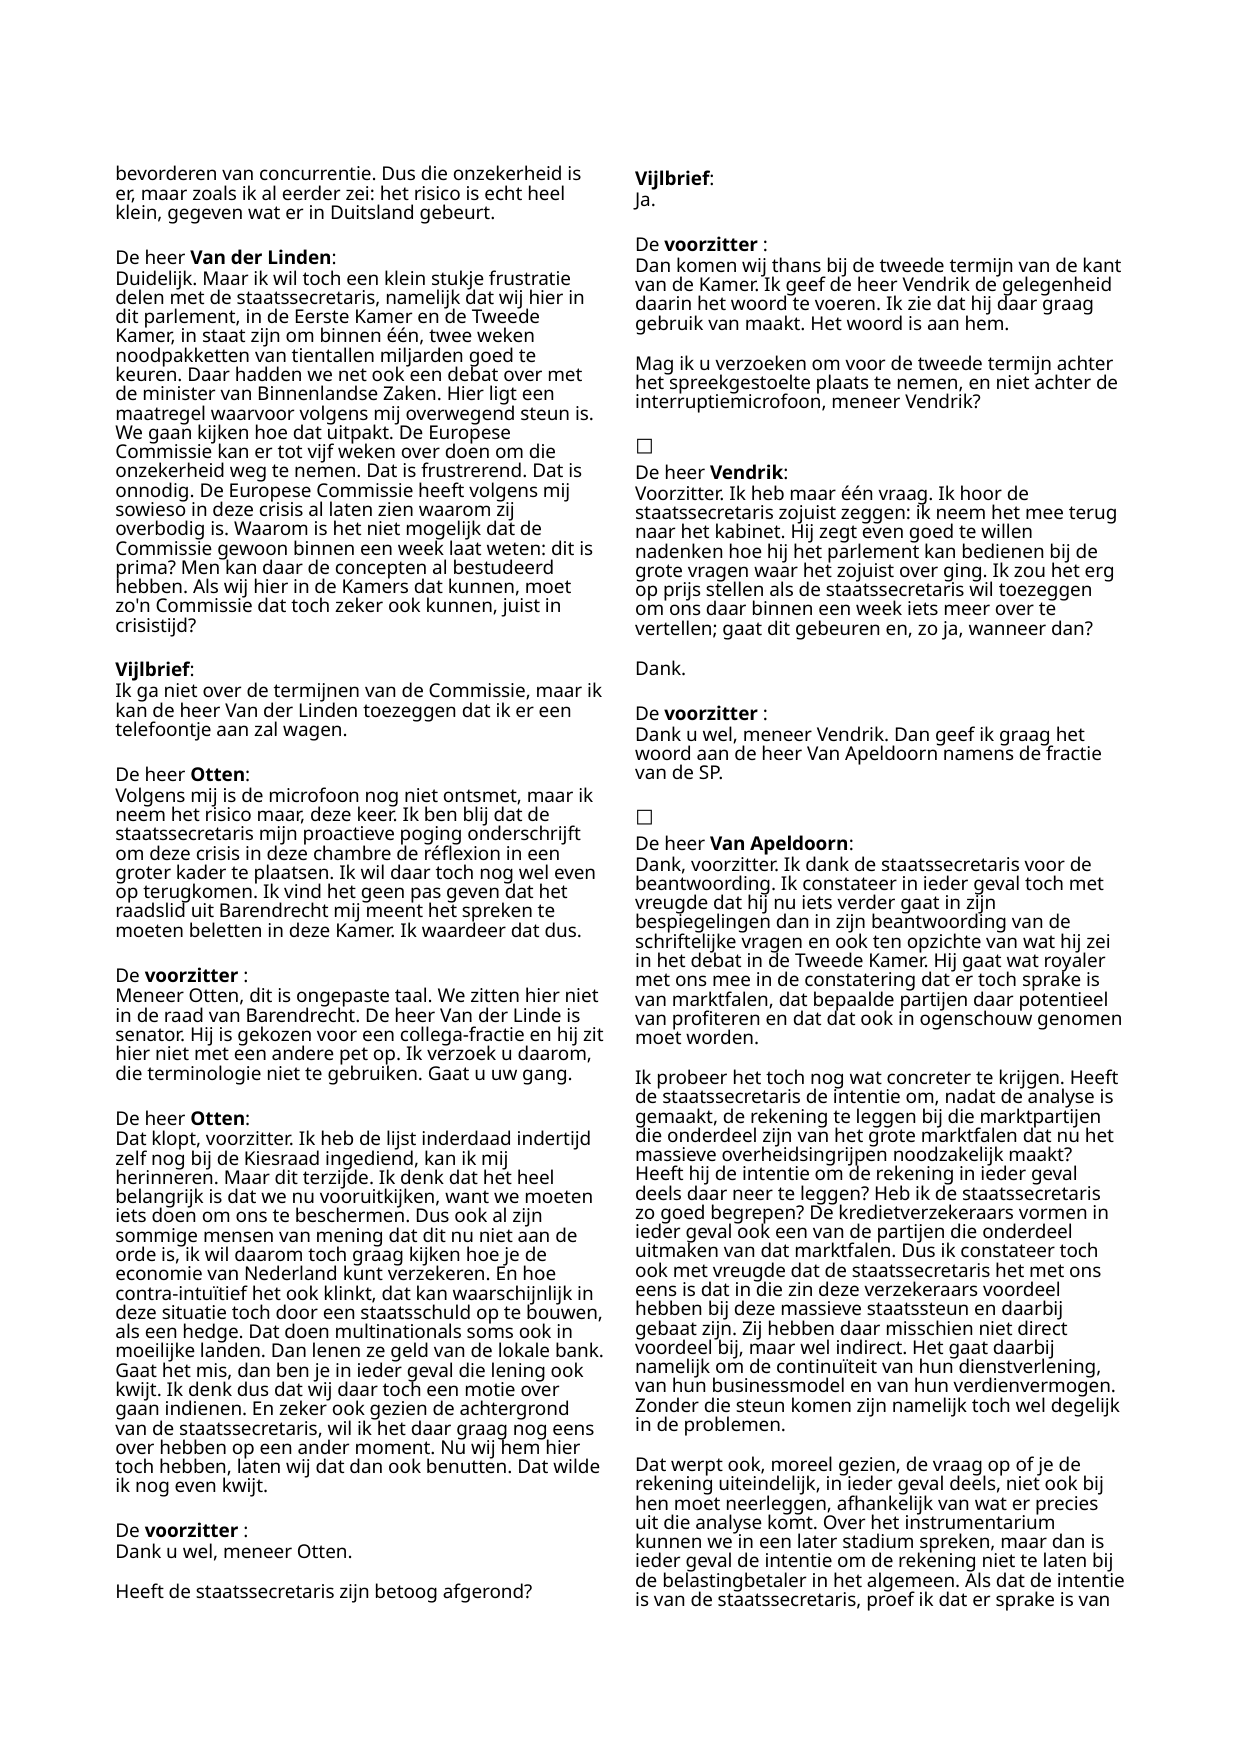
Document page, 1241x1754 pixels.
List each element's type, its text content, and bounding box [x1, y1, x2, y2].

text De voorzitter : [115, 962, 605, 987]
text De heer Van Apeldoorn: [635, 830, 1125, 856]
text Dank, voorzitter. Ik dank de staatssecretaris voor de beantwoording. Ik constateer in ieder geval toch met vreugde dat hij nu iets verder gaat in zijn bespiegelingen dan in zijn beantwoording van de schriftelijke vragen en ook ten opzichte van wat hij zei in het debat in de Tweede Kamer. Hij gaat wat royaler met ons mee in de constatering dat er toch sprake is van marktfalen, dat bepaalde partijen daar potentieel van profiteren en dat dat ook in ogenschouw genomen moet worden. [635, 856, 1125, 1048]
text ⬜ [635, 433, 1125, 459]
text De heer Van der Linden: [115, 244, 605, 270]
text Heeft de staatssecretaris zijn betoog afgerond? [115, 1583, 605, 1602]
text Meneer Otten, dit is ongepaste taal. We zitten hier niet in de raad van Barendrecht. De heer Van der Linde is senator. Hij is gekozen voor een collega-fractie en hij zit hier niet met een andere pet op. Ik verzoek u daarom, die terminologie niet te gebruiken. Gaat u uw gang. [115, 987, 605, 1084]
text Dat klopt, voorzitter. Ik heb de lijst inderdaad indertijd zelf nog bij de Kiesraad ingediend, kan ik mij herinneren. Maar dit terzijde. Ik denk dat het heel belangrijk is dat we nu vooruitkijken, want we moeten iets doen om ons te beschermen. Dus ook al zijn sommige mensen van mening dat dit nu niet aan de orde is, ik wil daarom toch graag kijken hoe je de economie van Nederland kunt verzekeren. En hoe contra-intuïtief het ook klinkt, dat kan waarschijnlijk in deze situatie toch door een staatsschuld op te bouwen, als een hedge. Dat doen multinationals soms ook in moeilijke landen. Dan lenen ze geld van de lokale bank. Gaat het mis, dan ben je in ieder geval die lening ook kwijt. Ik denk dus dat wij daar toch een motie over gaan indienen. En zeker ook gezien de achtergrond van de staatssecretaris, wil ik het daar graag nog eens over hebben op een ander moment. Nu wij hem hier toch hebben, laten wij dat dan ook benutten. Dat wilde ik nog even kwijt. [115, 1130, 605, 1497]
text De voorzitter : [115, 1517, 605, 1543]
text Mag ik u verzoeken om voor de tweede termijn achter het spreekgestoelte plaats te nemen, en niet achter de interruptiemicrofoon, meneer Vendrik? [635, 355, 1125, 412]
text bevorderen van concurrentie. Dus die onzekerheid is er, maar zoals ik al eerder zei: het risico is echt heel klein, gegeven wat er in Duitsland gebeurt. [115, 165, 605, 223]
text Ik probeer het toch nog wat concreter te krijgen. Heeft de staatssecretaris de intentie om, nadat de analyse is gemaakt, de rekening te leggen bij die marktpartijen die onderdeel zijn van het grote marktfalen dat nu het massieve overheidsingrijpen noodzakelijk maakt? Heeft hij de intentie om de rekening in ieder geval deels daar neer te leggen? Heb ik de staatssecretaris zo goed begrepen? De kredietverzekeraars vormen in ieder geval ook een van de partijen die onderdeel uitmaken van dat marktfalen. Dus ik constateer toch ook met vreugde dat de staatssecretaris het met ons eens is dat in die zin deze verzekeraars voordeel hebben bij deze massieve staatssteun en daarbij gebaat zijn. Zij hebben daar misschien niet direct voordeel bij, maar wel indirect. Het gaat daarbij namelijk om de continuïteit van hun dienstverlening, van hun businessmodel en van hun verdienvermogen. Zonder die steun komen zijn namelijk toch wel degelijk in de problemen. [635, 1069, 1125, 1435]
text De voorzitter : [635, 700, 1125, 726]
text De heer Otten: [115, 1105, 605, 1130]
text Vijlbrief: [635, 165, 1125, 191]
text Dan komen wij thans bij de tweede termijn van de kant van de Kamer. Ik geef de heer Vendrik de gelegenheid daarin het woord te voeren. Ik zie dat hij daar graag gebruik van maakt. Het woord is aan hem. [635, 257, 1125, 334]
text Vijlbrief: [115, 657, 605, 682]
text De heer Otten: [115, 761, 605, 787]
text Ja. [635, 191, 1125, 210]
text Dank. [635, 660, 1125, 679]
text Volgens mij is de microfoon nog niet ontsmet, maar ik neem het risico maar, deze keer. Ik ben blij dat de staatssecretaris mijn proactieve poging onderschrijft om deze crisis in deze chambre de réflexion in een groter kader te plaatsen. Ik wil daar toch nog wel even op terugkomen. Ik vind het geen pas geven dat het raadslid uit Barendrecht mij meent het spreken te moeten beletten in deze Kamer. Ik waardeer dat dus. [115, 787, 605, 941]
text Duidelijk. Maar ik wil toch een klein stukje frustratie delen met de staatssecretaris, namelijk dat wij hier in dit parlement, in de Eerste Kamer en de Tweede Kamer, in staat zijn om binnen één, twee weken noodpakketten van tientallen miljarden goed te keuren. Daar hadden we net ook een debat over met de minister van Binnenlandse Zaken. Hier ligt een maatregel waarvoor volgens mij overwegend steun is. We gaan kijken hoe dat uitpakt. De Europese Commissie kan er tot vijf weken over doen om die onzekerheid weg te nemen. Dat is frustrerend. Dat is onnodig. De Europese Commissie heeft volgens mij sowieso in deze crisis al laten zien waarom zij overbodig is. Waarom is het niet mogelijk dat de Commissie gewoon binnen een week laat weten: dit is prima? Men kan daar de concepten al bestudeerd hebben. Als wij hier in de Kamers dat kunnen, moet zo'n Commissie dat toch zeker ook kunnen, juist in crisistijd? [115, 270, 605, 636]
text De voorzitter : [635, 231, 1125, 257]
text De heer Vendrik: [635, 459, 1125, 485]
text Dank u wel, meneer Vendrik. Dan geef ik graag het woord aan de heer Van Apeldoorn namens de fractie van de SP. [635, 726, 1125, 783]
text ⬜ [635, 804, 1125, 830]
text Dat werpt ook, moreel gezien, de vraag op of je de rekening uiteindelijk, in ieder geval deels, niet ook bij hen moet neerleggen, afhankelijk van wat er precies uit die analyse komt. Over het instrumentarium kunnen we in een later stadium spreken, maar dan is ieder geval de intentie om de rekening niet te laten bij de belastingbetaler in het algemeen. Als dat de intentie is van de staatssecretaris, proef ik dat er sprake is van [635, 1456, 1125, 1610]
text Voorzitter. Ik heb maar één vraag. Ik hoor de staatssecretaris zojuist zeggen: ik neem het mee terug naar het kabinet. Hij zegt even goed te willen nadenken hoe hij het parlement kan bedienen bij de grote vragen waar het zojuist over ging. Ik zou het erg op prijs stellen als de staatssecretaris wil toezeggen om ons daar binnen een week iets meer over te vertellen; gaat dit gebeuren en, zo ja, wanneer dan? [635, 485, 1125, 639]
text Ik ga niet over de termijnen van de Commissie, maar ik kan de heer Van der Linden toezeggen dat ik er een telefoontje aan zal wagen. [115, 682, 605, 740]
text Dank u wel, meneer Otten. [115, 1543, 605, 1562]
